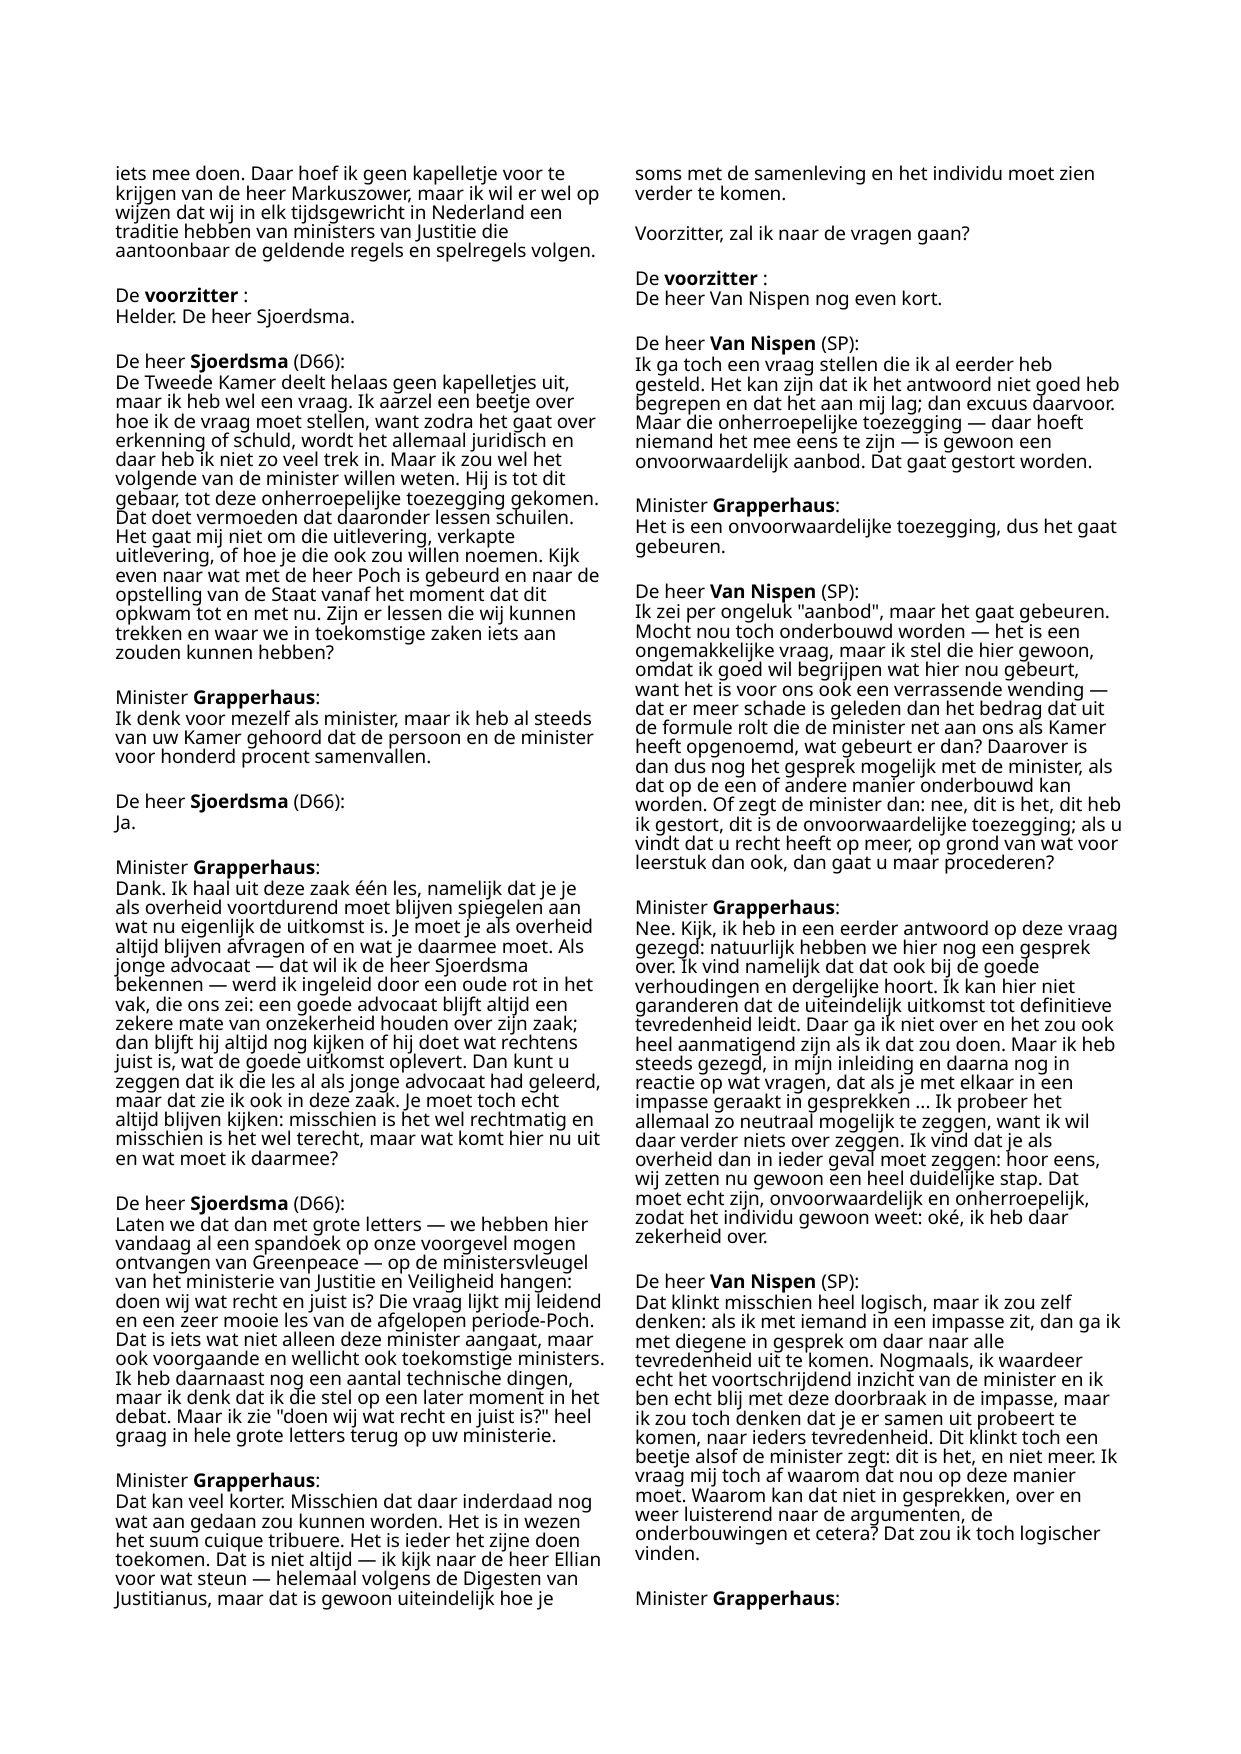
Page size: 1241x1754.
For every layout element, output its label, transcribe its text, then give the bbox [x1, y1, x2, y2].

text Helder. De heer Sjoerdsma. [115, 308, 605, 327]
text De heer Van Nispen nog even kort. [635, 290, 1125, 310]
text Dat kan veel korter. Misschien dat daar inderdaad nog wat aan gedaan zou kunnen worden. Het is in wezen het suum cuique tribuere. Het is ieder het zijne doen toekomen. Dat is niet altijd — ik kijk naar de heer Ellian voor wat steun — helemaal volgens de Digesten van Justitianus, maar dat is gewoon uiteindelijk hoe je [115, 1493, 605, 1609]
text De voorzitter : [635, 265, 1125, 290]
text De voorzitter : [115, 282, 605, 308]
text Minister Grapperhaus: [115, 854, 605, 880]
text soms met de samenleving en het individu moet zien verder te komen. [635, 165, 1125, 204]
text Ik denk voor mezelf als minister, maar ik heb al steeds van uw Kamer gehoord dat de persoon en de minister voor honderd procent samenvallen. [115, 710, 605, 767]
text De Tweede Kamer deelt helaas geen kapelletjes uit, maar ik heb wel een vraag. Ik aarzel een beetje over hoe ik de vraag moet stellen, want zodra het gaat over erkenning of schuld, wordt het allemaal juridisch en daar heb ik niet zo veel trek in. Maar ik zou wel het volgende van de minister willen weten. Hij is tot dit gebaar, tot deze onherroepelijke toezegging gekomen. Dat doet vermoeden dat daaronder lessen schuilen. Het gaat mij niet om die uitlevering, verkapte uitlevering, of hoe je die ook zou willen noemen. Kijk even naar wat met de heer Poch is gebeurd en naar de opstelling van de Staat vanaf het moment dat dit opkwam tot en met nu. Zijn er lessen die wij kunnen trekken en waar we in toekomstige zaken iets aan zouden kunnen hebben? [115, 374, 605, 663]
text Nee. Kijk, ik heb in een eerder antwoord op deze vraag gezegd: natuurlijk hebben we hier nog een gesprek over. Ik vind namelijk dat dat ook bij de goede verhoudingen en dergelijke hoort. Ik kan hier niet garanderen dat de uiteindelijk uitkomst tot definitieve tevredenheid leidt. Daar ga ik niet over en het zou ook heel aanmatigend zijn als ik dat zou doen. Maar ik heb steeds gezegd, in mijn inleiding en daarna nog in reactie op wat vragen, dat als je met elkaar in een impasse geraakt in gesprekken ... Ik probeer het allemaal zo neutraal mogelijk te zeggen, want ik wil daar verder niets over zeggen. Ik vind dat je als overheid dan in ieder geval moet zeggen: hoor eens, wij zetten nu gewoon een heel duidelijke stap. Dat moet echt zijn, onvoorwaardelijk en onherroepelijk, zodat het individu gewoon weet: oké, ik heb daar zekerheid over. [635, 920, 1125, 1247]
text Minister Grapperhaus: [115, 1468, 605, 1493]
text Dat klinkt misschien heel logisch, maar ik zou zelf denken: als ik met iemand in een impasse zit, dan ga ik met diegene in gesprek om daar naar alle tevredenheid uit te komen. Nogmaals, ik waardeer echt het voortschrijdend inzicht van de minister en ik ben echt blij met deze doorbraak in de impasse, maar ik zou toch denken dat je er samen uit probeert te komen, naar ieders tevredenheid. Dit klinkt toch een beetje alsof de minister zegt: dit is het, en niet meer. Ik vraag mij toch af waarom dat nou op deze manier moet. Waarom kan dat niet in gesprekken, over en weer luisterend naar de argumenten, de onderbouwingen et cetera? Dat zou ik toch logischer vinden. [635, 1294, 1125, 1564]
text Voorzitter, zal ik naar de vragen gaan? [635, 224, 1125, 244]
text Minister Grapperhaus: [635, 894, 1125, 920]
text De heer Van Nispen (SP): [635, 1268, 1125, 1294]
text Ik zei per ongeluk "aanbod", maar het gaat gebeuren. Mocht nou toch onderbouwd worden — het is een ongemakkelijke vraag, maar ik stel die hier gewoon, omdat ik goed wil begrijpen wat hier nou gebeurt, want het is voor ons ook een verrassende wending — dat er meer schade is geleden dan het bedrag dat uit de formule rolt die de minister net aan ons als Kamer heeft opgenoemd, wat gebeurt er dan? Daarover is dan dus nog het gesprek mogelijk met de minister, als dat op de een of andere manier onderbouwd kan worden. Of zegt de minister dan: nee, dit is het, dit heb ik gestort, dit is de onvoorwaardelijke toezegging; als u vindt dat u recht heeft op meer, op grond van wat voor leerstuk dan ook, dan gaat u maar procederen? [635, 603, 1125, 873]
text De heer Sjoerdsma (D66): [115, 348, 605, 374]
text Dank. Ik haal uit deze zaak één les, namelijk dat je je als overheid voortdurend moet blijven spiegelen aan wat nu eigenlijk de uitkomst is. Je moet je als overheid altijd blijven afvragen of en wat je daarmee moet. Als jonge advocaat — dat wil ik de heer Sjoerdsma bekennen — werd ik ingeleid door een oude rot in het vak, die ons zei: een goede advocaat blijft altijd een zekere mate van onzekerheid houden over zijn zaak; dan blijft hij altijd nog kijken of hij doet wat rechtens juist is, wat de goede uitkomst oplevert. Dan kunt u zeggen dat ik die les al als jonge advocaat had geleerd, maar dat zie ik ook in deze zaak. Je moet toch echt altijd blijven kijken: misschien is het wel rechtmatig en misschien is het wel terecht, maar wat komt hier nu uit en wat moet ik daarmee? [115, 880, 605, 1169]
text De heer Van Nispen (SP): [635, 331, 1125, 356]
text Minister Grapperhaus: [635, 493, 1125, 518]
text Ik ga toch een vraag stellen die ik al eerder heb gesteld. Het kan zijn dat ik het antwoord niet goed heb begrepen en dat het aan mij lag; dan excuus daarvoor. Maar die onherroepelijke toezegging — daar hoeft niemand het mee eens te zijn — is gewoon een onvoorwaardelijk aanbod. Dat gaat gestort worden. [635, 356, 1125, 472]
text Het is een onvoorwaardelijke toezegging, dus het gaat gebeuren. [635, 518, 1125, 557]
text De heer Sjoerdsma (D66): [115, 788, 605, 814]
text Ja. [115, 814, 605, 833]
text Laten we dat dan met grote letters — we hebben hier vandaag al een spandoek op onze voorgevel mogen ontvangen van Greenpeace — op de ministersvleugel van het ministerie van Justitie en Veiligheid hangen: doen wij wat recht en juist is? Die vraag lijkt mij leidend en een zeer mooie les van de afgelopen periode-Poch. Dat is iets wat niet alleen deze minister aangaat, maar ook voorgaande en wellicht ook toekomstige ministers. Ik heb daarnaast nog een aantal technische dingen, maar ik denk dat ik die stel op een later moment in het debat. Maar ik zie "doen wij wat recht en juist is?" heel graag in hele grote letters terug op uw ministerie. [115, 1216, 605, 1447]
text Minister Grapperhaus: [115, 684, 605, 710]
text iets mee doen. Daar hoef ik geen kapelletje voor te krijgen van de heer Markuszower, maar ik wil er wel op wijzen dat wij in elk tijdsgewricht in Nederland een traditie hebben van ministers van Justitie die aantoonbaar de geldende regels en spelregels volgen. [115, 165, 605, 262]
text De heer Van Nispen (SP): [635, 578, 1125, 603]
text Minister Grapperhaus: [635, 1585, 1125, 1610]
text De heer Sjoerdsma (D66): [115, 1190, 605, 1216]
